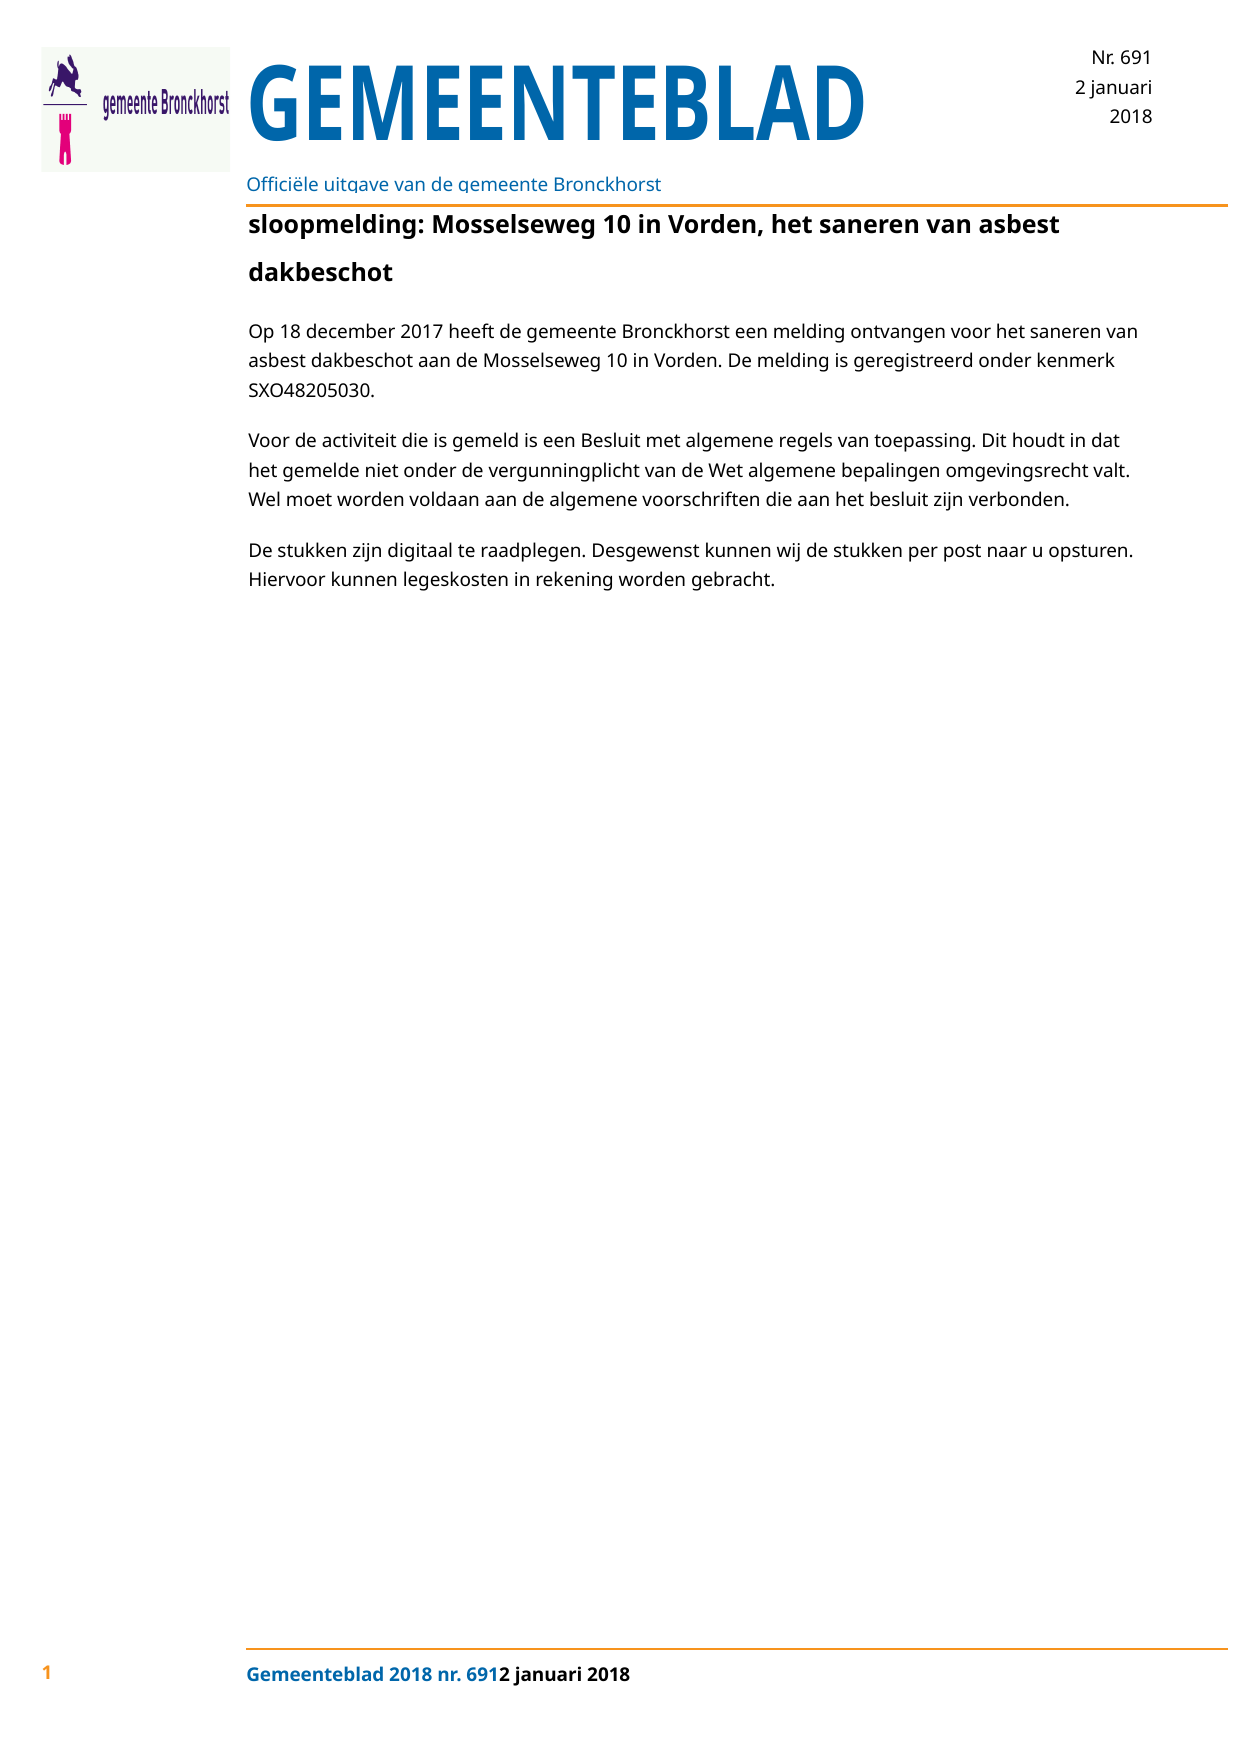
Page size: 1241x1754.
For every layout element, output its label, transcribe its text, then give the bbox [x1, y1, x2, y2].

text sloopmelding: Mosselseweg 10 in Vorden, het saneren van asbest dakbeschot [248, 207, 1152, 288]
text Voor de activiteit die is gemeld is een Besluit met algemene regels van toepassing. Dit houdt in dat het gemelde niet onder de vergunningplicht van de Wet algemene bepalingen omgevingsrecht valt. Wel moet worden voldaan aan de algemene voorschriften die aan het besluit zijn verbonden. [248, 427, 1152, 512]
text De stukken zijn digitaal te raadplegen. Desgewenst kunnen wij de stukken per post naar u opsturen. Hiervoor kunnen legeskosten in rekening worden gebracht. [248, 537, 1152, 592]
text Op 18 december 2017 heeft de gemeente Bronckhorst een melding ontvangen voor het saneren van asbest dakbeschot aan de Mosselseweg 10 in Vorden. De melding is geregistreerd onder kenmerk SXO48205030. [248, 318, 1152, 403]
picture [41, 47, 231, 172]
